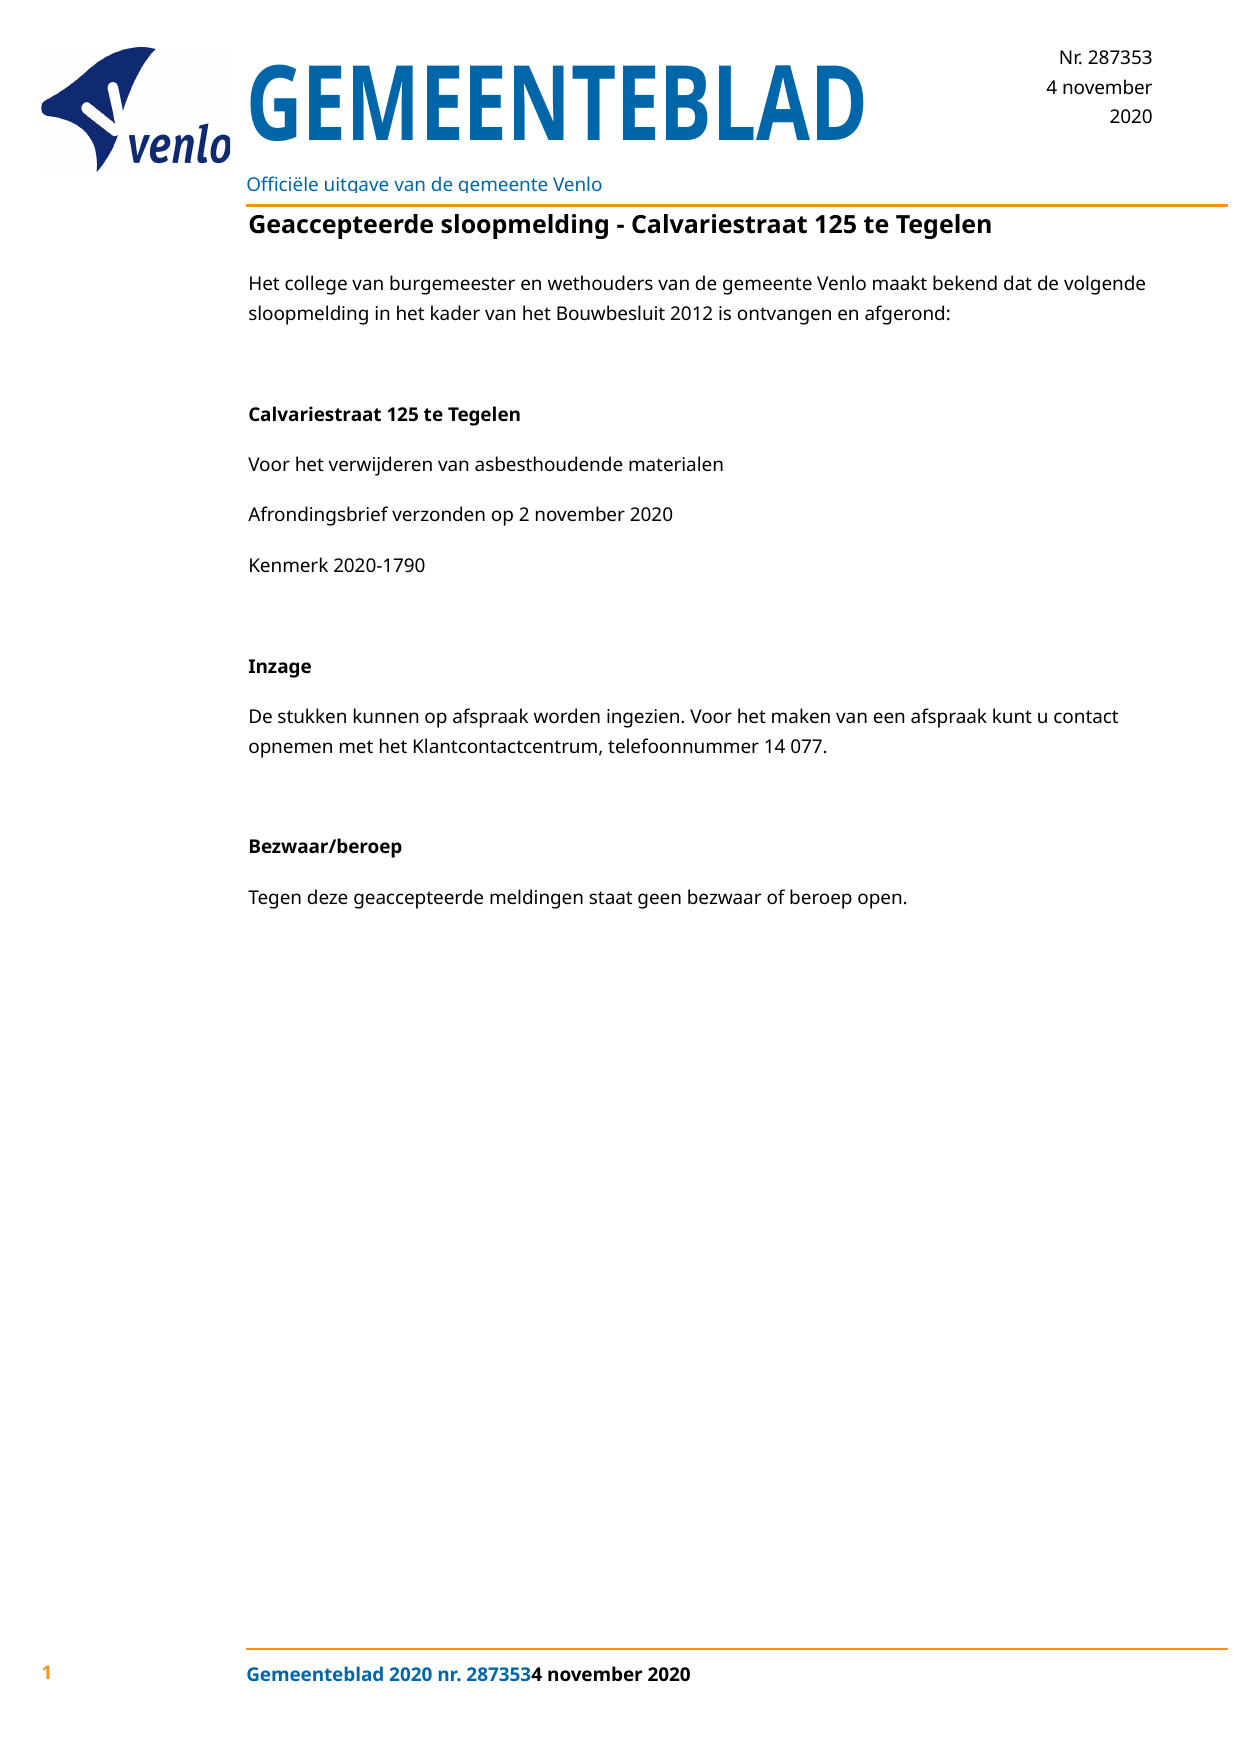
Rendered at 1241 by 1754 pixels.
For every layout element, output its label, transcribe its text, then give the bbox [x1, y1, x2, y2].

text Geaccepteerde sloopmelding - Calvariestraat 125 te Tegelen [248, 207, 1152, 241]
text Inzage [248, 653, 1152, 678]
text Tegen deze geaccepteerde meldingen staat geen bezwaar of beroep open. [248, 884, 1152, 910]
text Afrondingsbrief verzonden op 2 november 2020 [248, 502, 1152, 527]
text Het college van burgemeester en wethouders van de gemeente Venlo maakt bekend dat de volgende sloopmelding in het kader van het Bouwbesluit 2012 is ontvangen en afgerond: [248, 270, 1152, 326]
text Calvariestraat 125 te Tegelen [248, 401, 1152, 426]
text Kenmerk 2020-1790 [248, 552, 1152, 578]
picture [41, 47, 231, 172]
text De stukken kunnen op afspraak worden ingezien. Voor het maken van een afspraak kunt u contact opnemen met het Klantcontactcentrum, telefoonnummer 14 077. [248, 703, 1152, 758]
text Voor het verwijderen van asbesthoudende materialen [248, 451, 1152, 477]
text Bezwaar/beroep [248, 834, 1152, 859]
